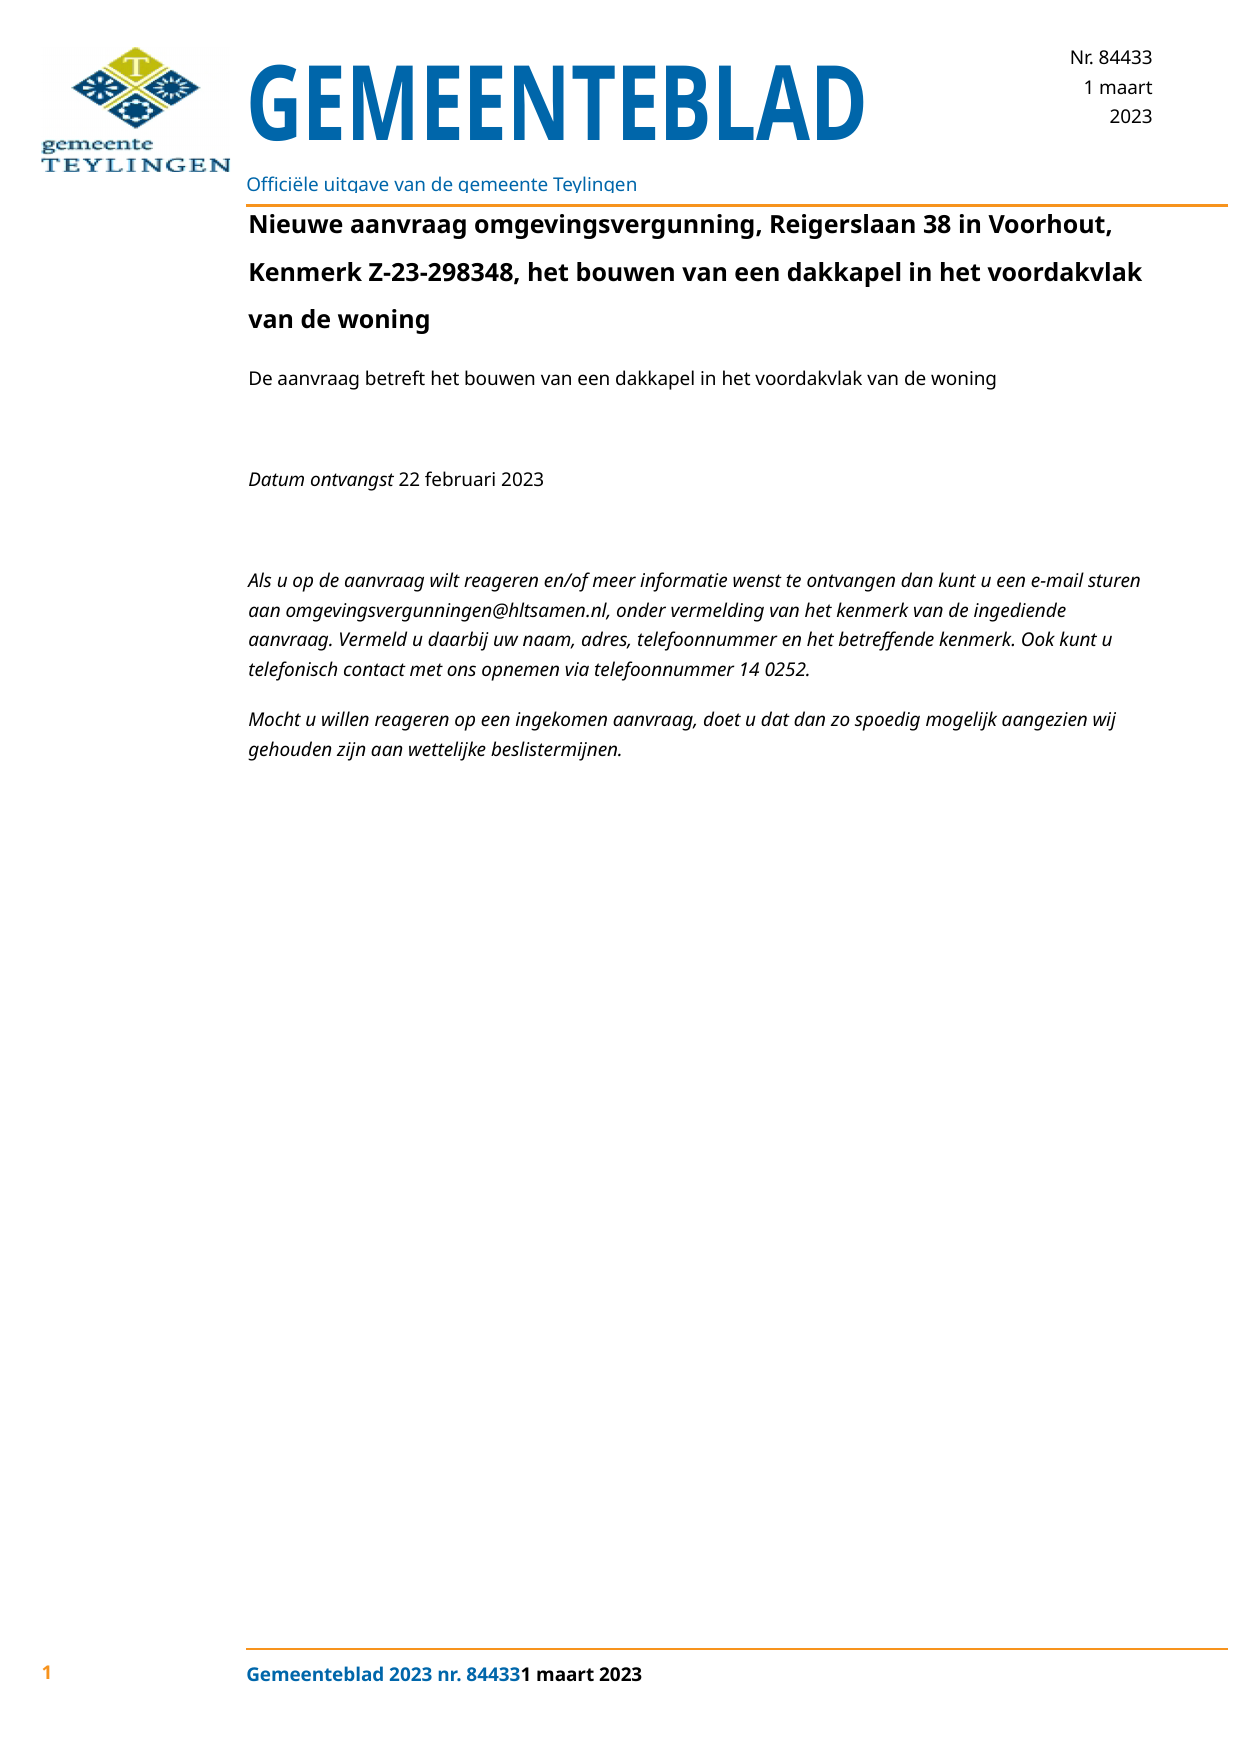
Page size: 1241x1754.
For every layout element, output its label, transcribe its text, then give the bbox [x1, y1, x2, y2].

text De aanvraag betreft het bouwen van een dakkapel in het voordakvlak van de woning [248, 366, 1152, 391]
text Datum ontvangst 22 februari 2023 [248, 466, 1152, 492]
text Mocht u willen reageren op een ingekomen aanvraag, doet u dat dan zo spoedig mogelijk aangezien wij gehouden zijn aan wettelijke beslistermijnen. [248, 706, 1152, 762]
text Als u op de aanvraag wilt reageren en/of meer informatie wenst te ontvangen dan kunt u een e-mail sturen aan omgevingsvergunningen@hltsamen.nl, onder vermelding van het kenmerk van de ingediende aanvraag. Vermeld u daarbij uw naam, adres, telefoonnummer en het betreffende kenmerk. Ook kunt u telefonisch contact met ons opnemen via telefoonnummer 14 0252. [248, 567, 1152, 682]
picture [41, 47, 231, 172]
text Nieuwe aanvraag omgevingsvergunning, Reigerslaan 38 in Voorhout, Kenmerk Z-23-298348, het bouwen van een dakkapel in het voordakvlak van de woning [248, 207, 1152, 336]
